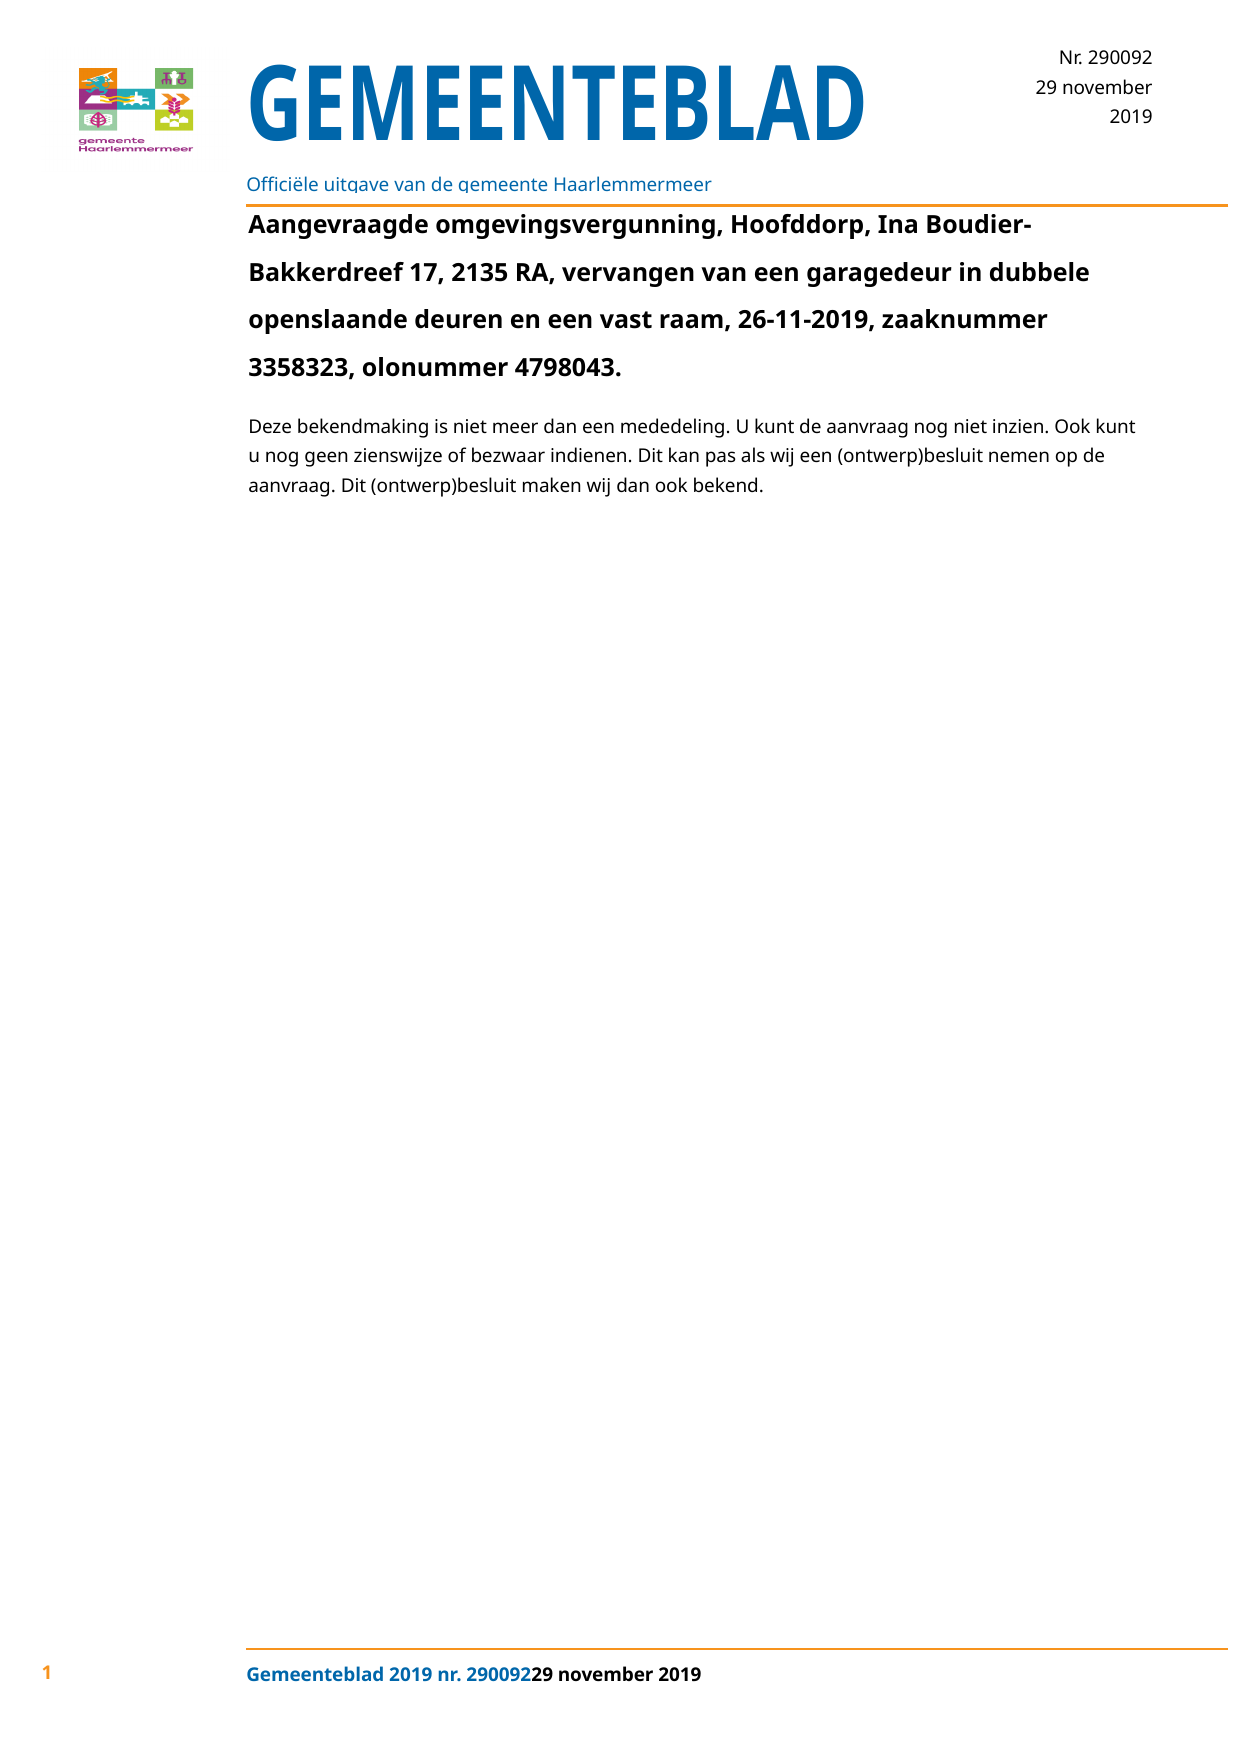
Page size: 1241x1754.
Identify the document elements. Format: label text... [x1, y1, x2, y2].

text Deze bekendmaking is niet meer dan een mededeling. U kunt de aanvraag nog niet inzien. Ook kunt u nog geen zienswijze of bezwaar indienen. Dit kan pas als wij een (ontwerp)besluit nemen op de aanvraag. Dit (ontwerp)besluit maken wij dan ook bekend. [248, 413, 1152, 498]
text Aangevraagde omgevingsvergunning, Hoofddorp, Ina Boudier-Bakkerdreef 17, 2135 RA, vervangen van een garagedeur in dubbele openslaande deuren en een vast raam, 26-11-2019, zaaknummer 3358323, olonummer 4798043. [248, 207, 1152, 384]
picture [41, 47, 231, 172]
